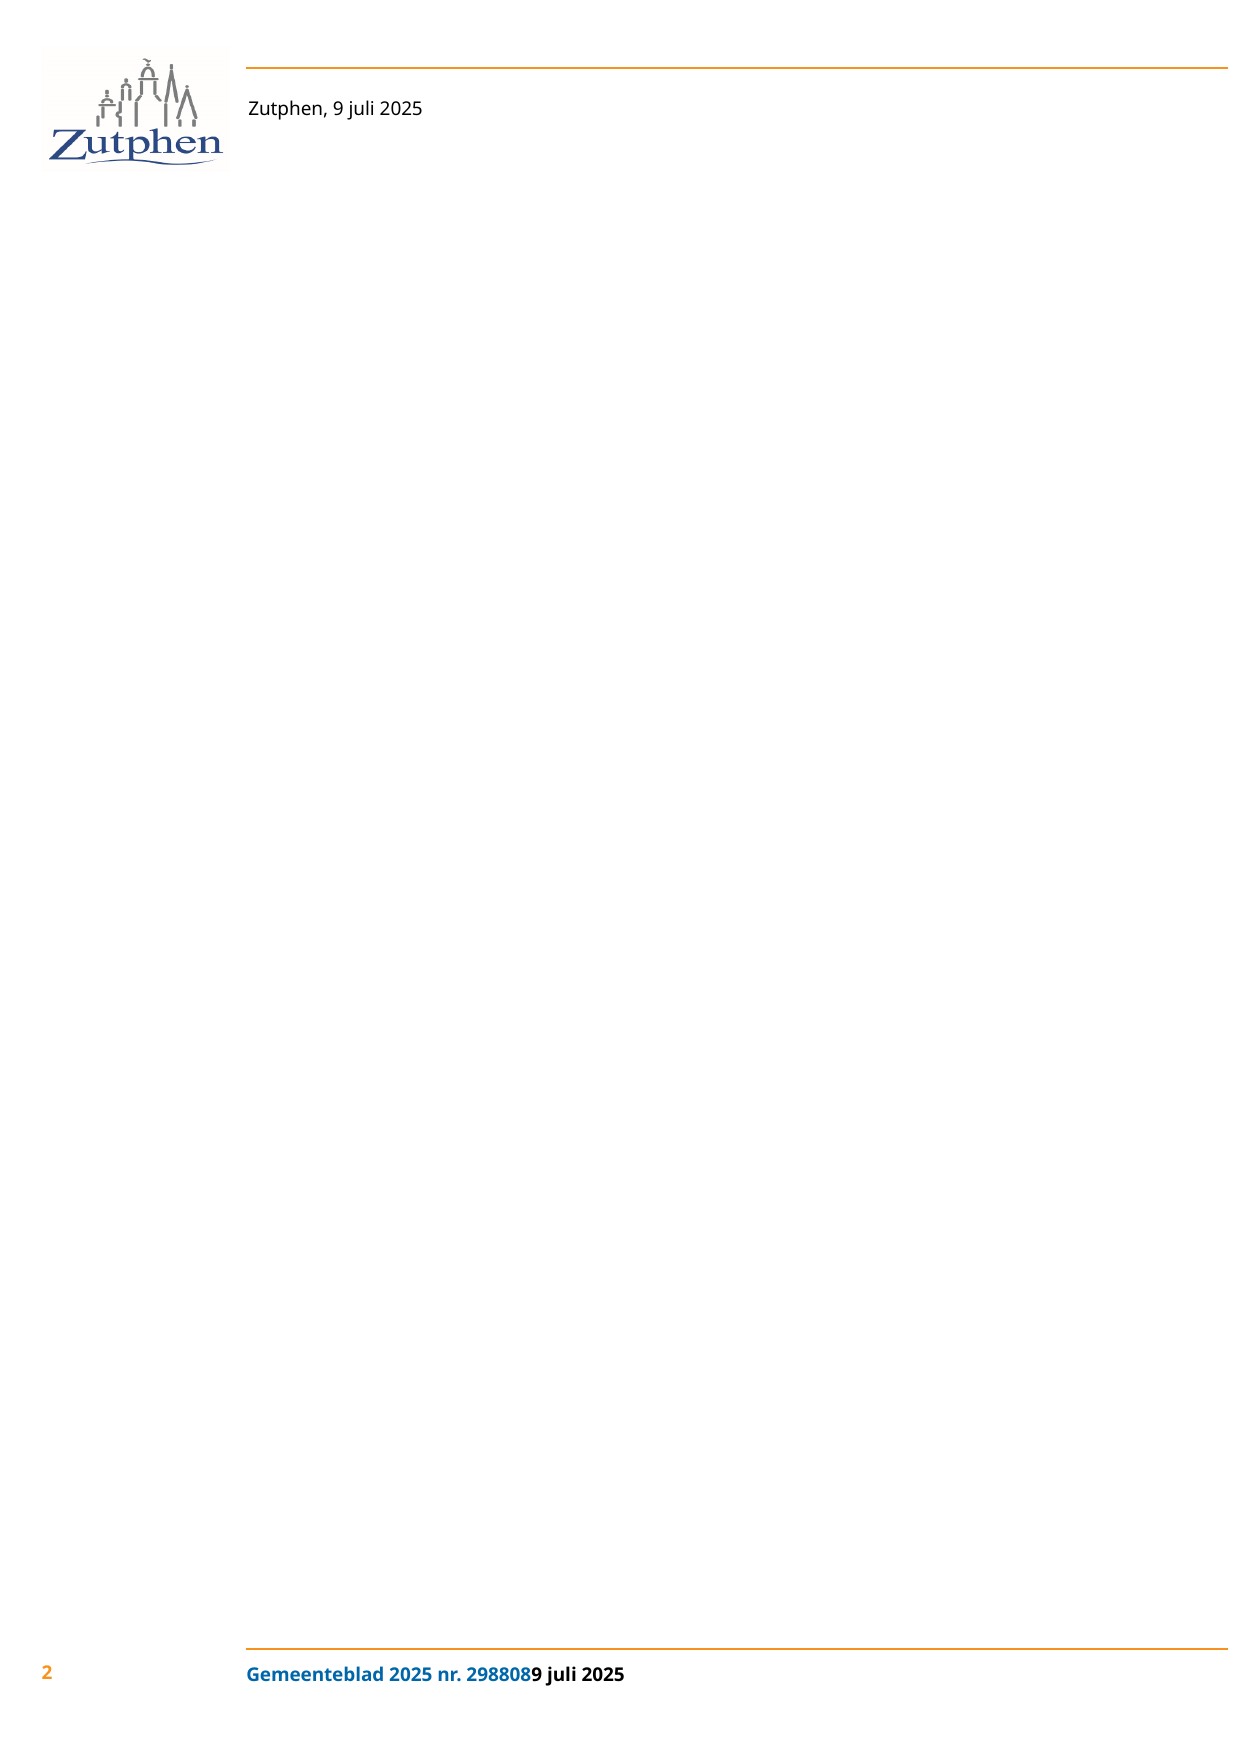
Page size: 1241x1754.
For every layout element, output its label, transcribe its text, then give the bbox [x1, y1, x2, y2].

text Zutphen, 9 juli 2025 [248, 95, 1152, 121]
picture [41, 47, 231, 172]
